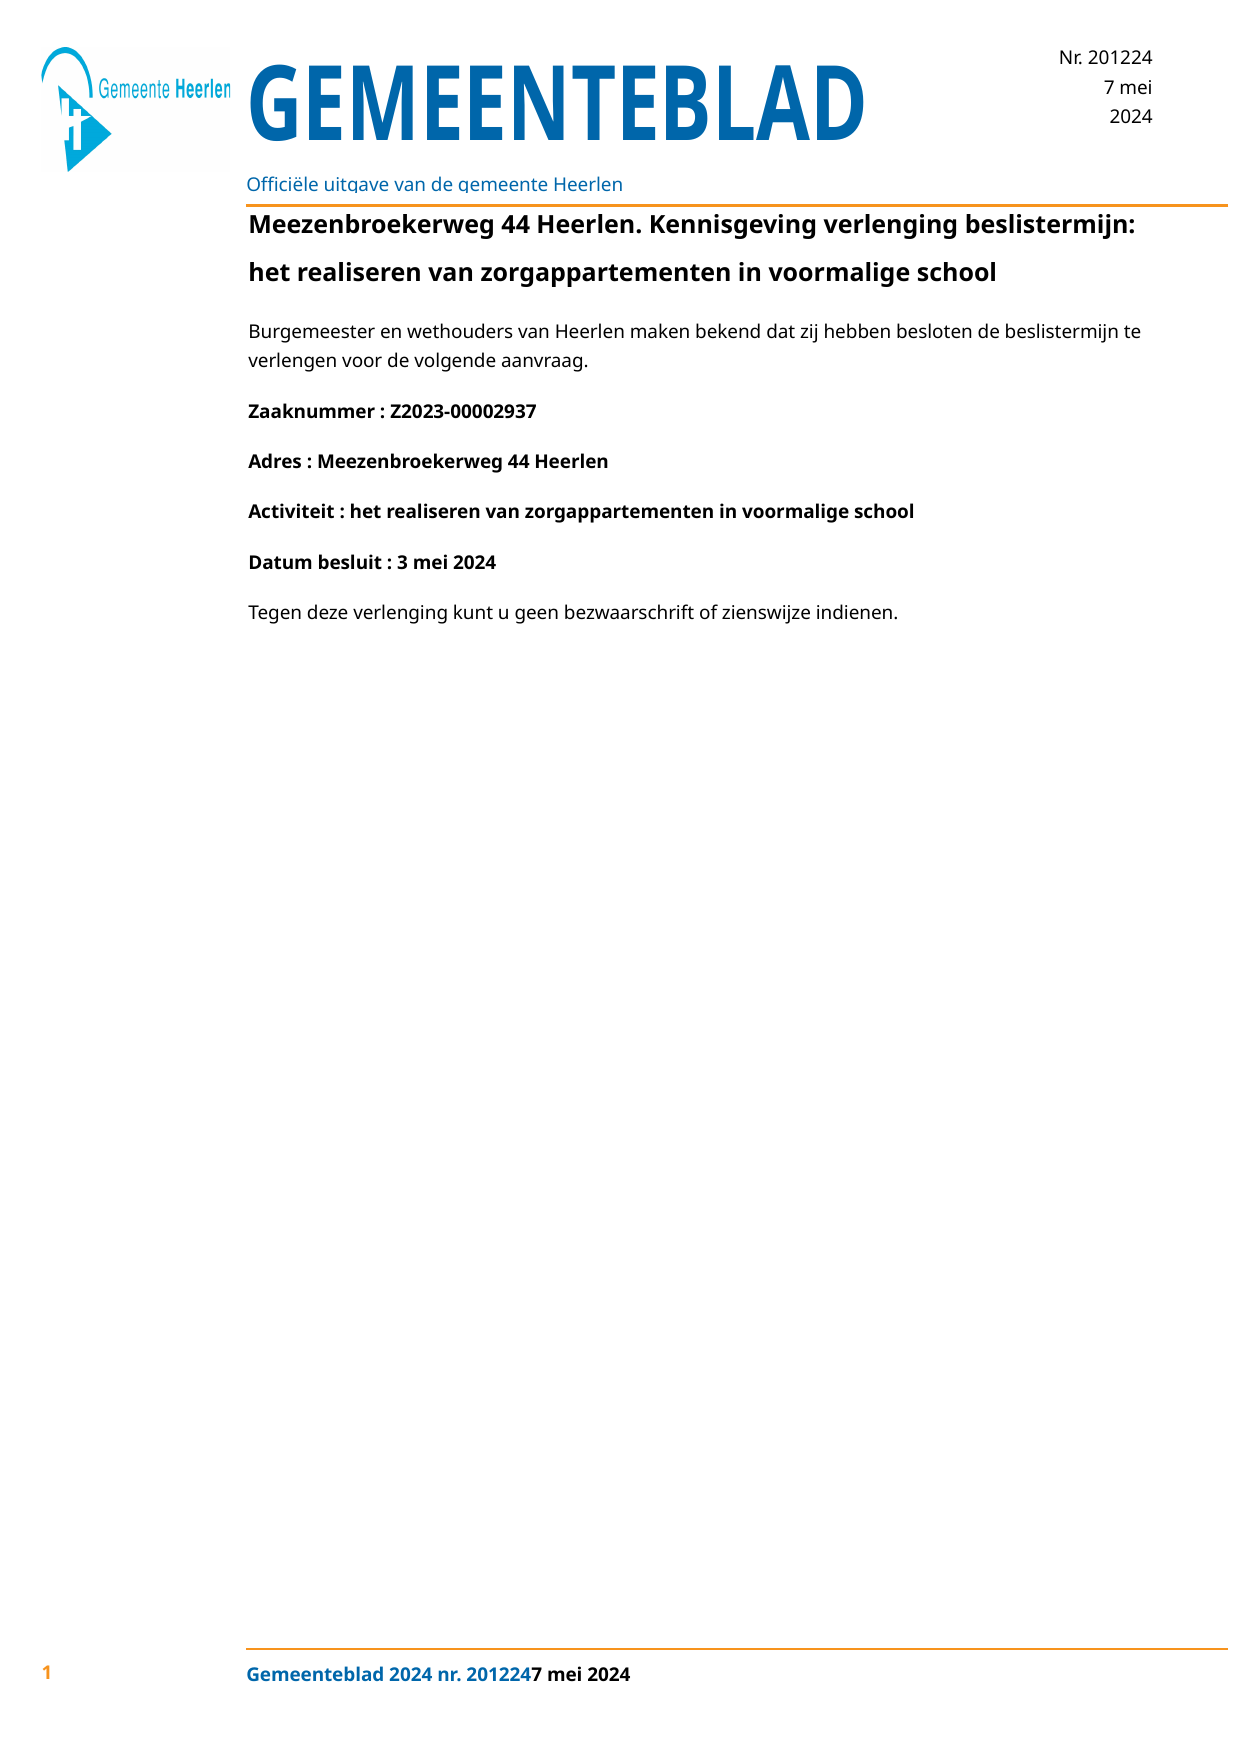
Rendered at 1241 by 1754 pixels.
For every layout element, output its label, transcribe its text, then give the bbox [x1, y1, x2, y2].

text Zaaknummer : Z2023-00002937 [248, 398, 1152, 424]
text Adres : Meezenbroekerweg 44 Heerlen [248, 448, 1152, 474]
text Datum besluit : 3 mei 2024 [248, 549, 1152, 575]
text Burgemeester en wethouders van Heerlen maken bekend dat zij hebben besloten de beslistermijn te verlengen voor de volgende aanvraag. [248, 318, 1152, 373]
text Tegen deze verlenging kunt u geen bezwaarschrift of zienswijze indienen. [248, 599, 1152, 625]
picture [41, 47, 231, 172]
text Activiteit : het realiseren van zorgappartementen in voormalige school [248, 499, 1152, 524]
text Meezenbroekerweg 44 Heerlen. Kennisgeving verlenging beslistermijn: het realiseren van zorgappartementen in voormalige school [248, 207, 1152, 288]
picture [41, 47, 59, 70]
